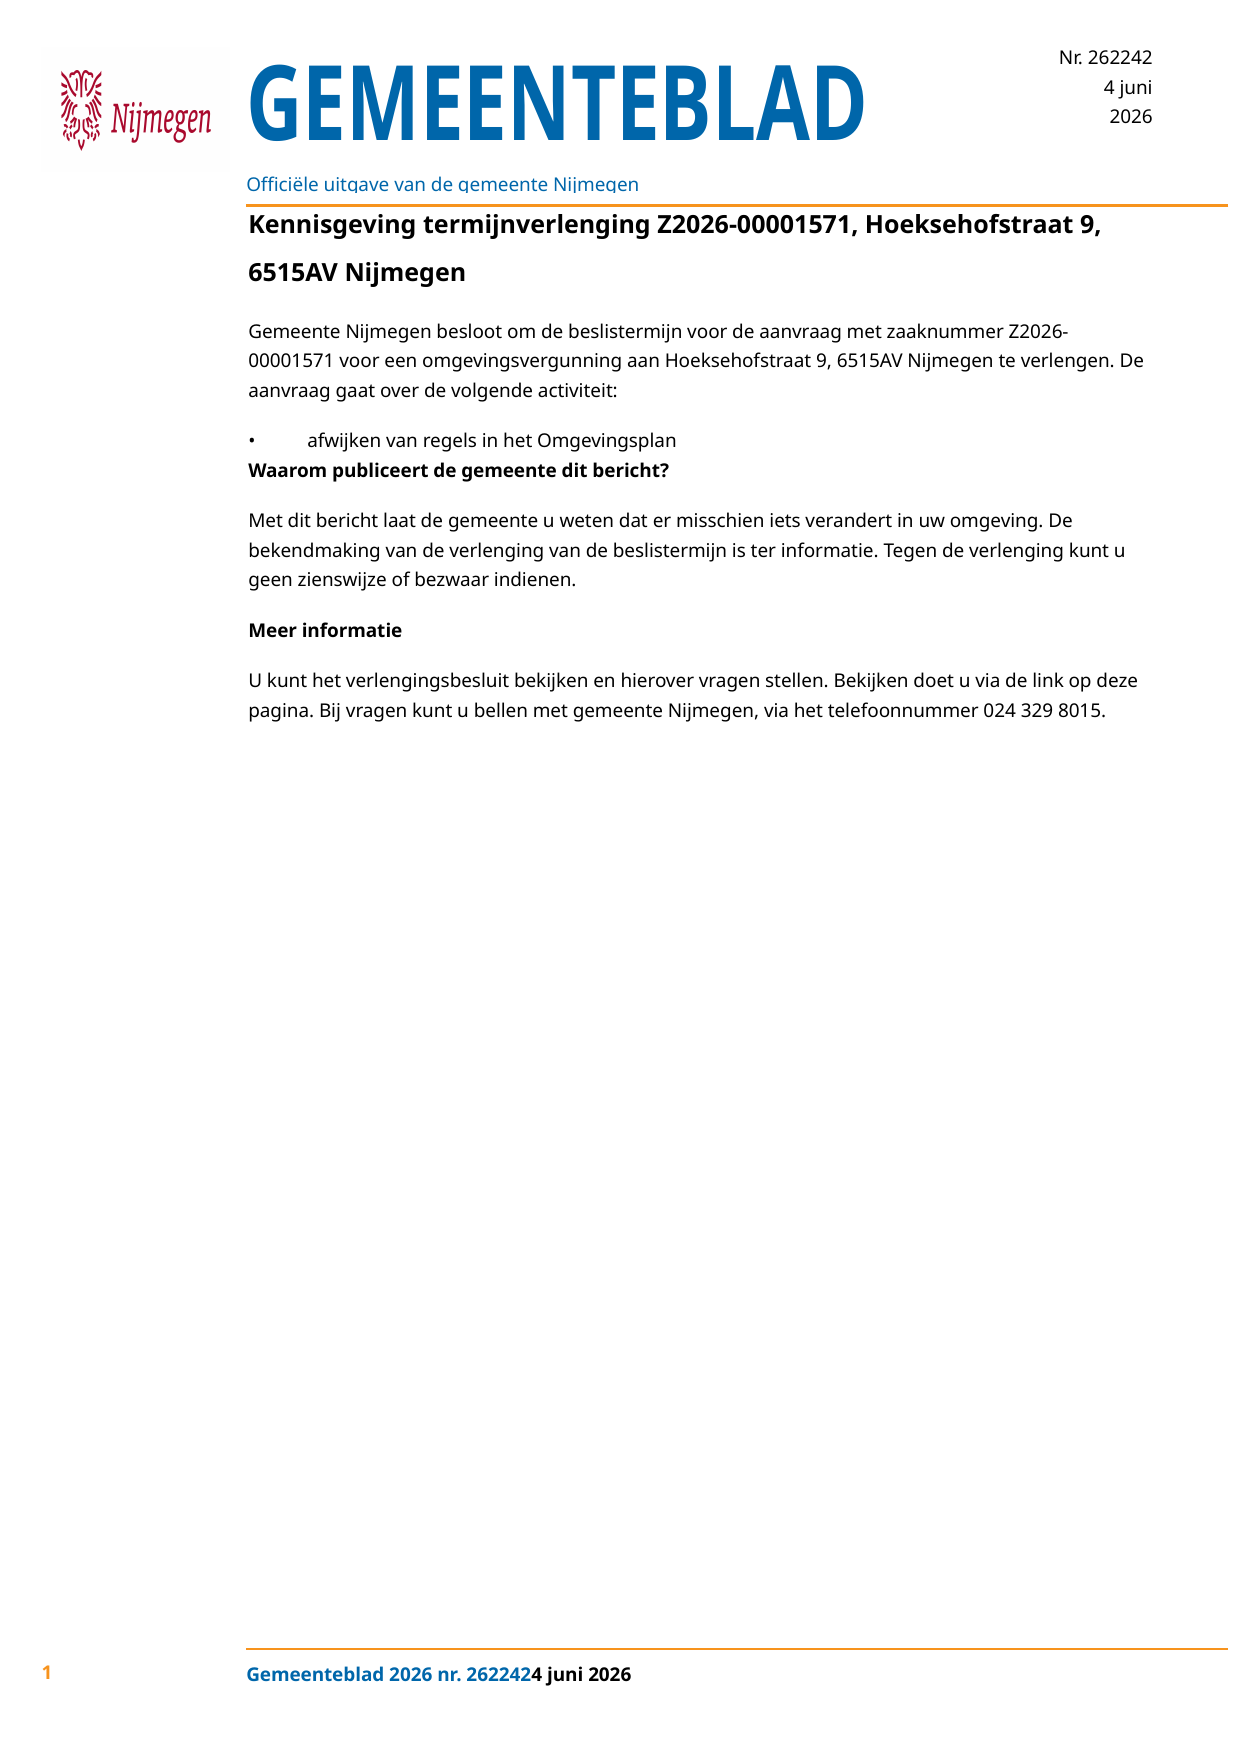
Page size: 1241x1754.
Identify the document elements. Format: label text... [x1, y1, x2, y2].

text Kennisgeving termijnverlenging Z2026-00001571, Hoeksehofstraat 9, 6515AV Nijmegen [248, 207, 1152, 288]
text U kunt het verlengingsbesluit bekijken en hierover vragen stellen. Bekijken doet u via de link op deze pagina. Bij vragen kunt u bellen met gemeente Nijmegen, via het telefoonnummer 024 329 8015. [248, 667, 1152, 723]
text Gemeente Nijmegen besloot om de beslistermijn voor de aanvraag met zaaknummer Z2026-00001571 voor een omgevingsvergunning aan Hoeksehofstraat 9, 6515AV Nijmegen te verlengen. De aanvraag gaat over de volgende activiteit: [248, 318, 1152, 403]
text Waarom publiceert de gemeente dit bericht? [248, 457, 1152, 483]
list afwijken van regels in het Omgevingsplan [248, 427, 1152, 453]
text Met dit bericht laat de gemeente u weten dat er misschien iets verandert in uw omgeving. De bekendmaking van de verlenging van de beslistermijn is ter informatie. Tegen de verlenging kunt u geen zienswijze of bezwaar indienen. [248, 507, 1152, 592]
picture [41, 47, 231, 172]
text Meer informatie [248, 617, 1152, 643]
